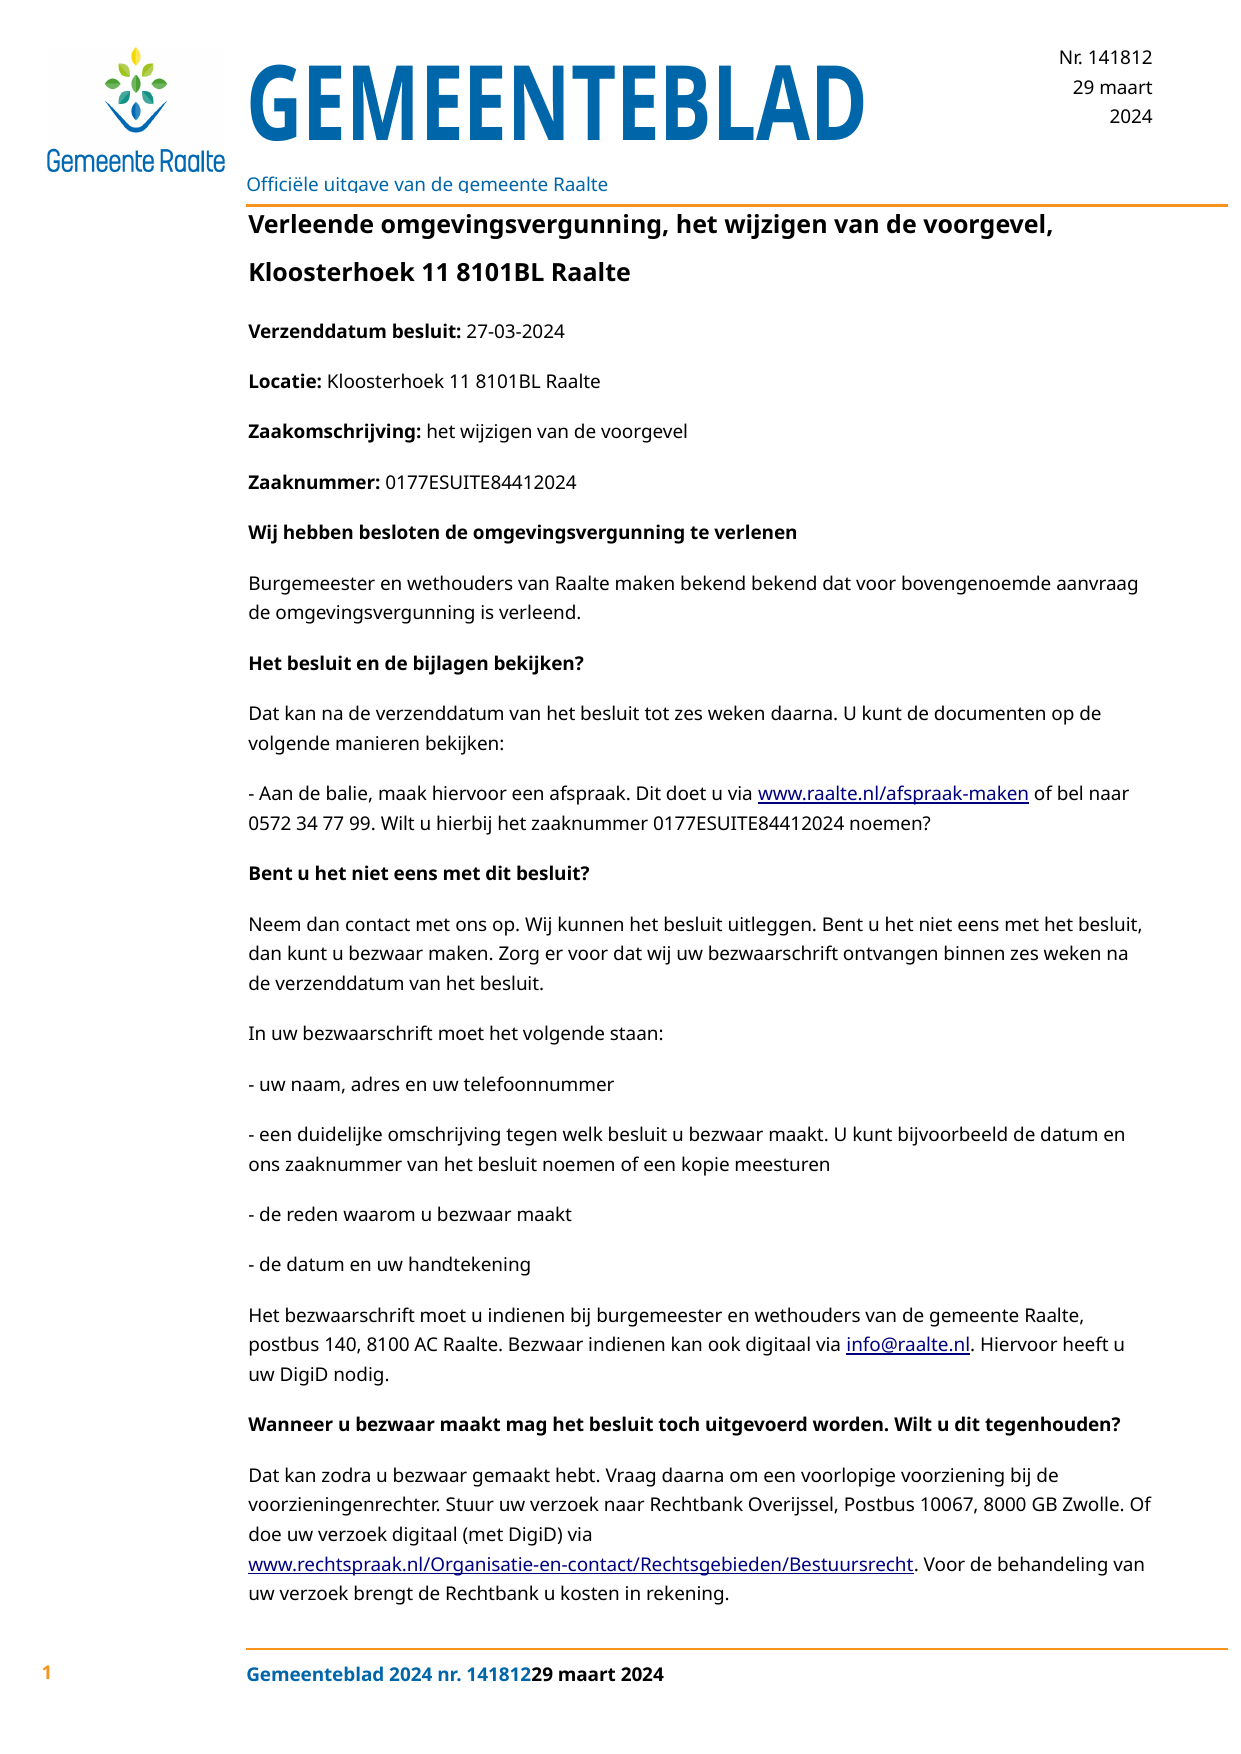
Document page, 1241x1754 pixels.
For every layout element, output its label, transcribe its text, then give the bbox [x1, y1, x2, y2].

picture [41, 47, 231, 172]
text - Aan de balie, maak hiervoor een afspraak. Dit doet u via www.raalte.nl/afspraak-maken of bel naar 0572 34 77 99. Wilt u hierbij het zaaknummer 0177ESUITE84412024 noemen? [248, 780, 1152, 836]
text Bent u het niet eens met dit besluit? [248, 860, 1152, 886]
text - de reden waarom u bezwaar maakt [248, 1201, 1152, 1227]
text Verzenddatum besluit: 27-03-2024 [248, 318, 1152, 344]
text Verleende omgevingsvergunning, het wijzigen van de voorgevel, Kloosterhoek 11 8101BL Raalte [248, 207, 1152, 288]
text Dat kan zodra u bezwaar gemaakt hebt. Vraag daarna om een voorlopige voorziening bij de voorzieningenrechter. Stuur uw verzoek naar Rechtbank Overijssel, Postbus 10067, 8000 GB Zwolle. Of doe uw verzoek digitaal (met DigiD) via www.rechtspraak.nl/Organisatie-en-contact/Rechtsgebieden/Bestuursrecht. Voor de behandeling van uw verzoek brengt de Rechtbank u kosten in rekening. [248, 1462, 1152, 1606]
text Wanneer u bezwaar maakt mag het besluit toch uitgevoerd worden. Wilt u dit tegenhouden? [248, 1412, 1152, 1437]
text Burgemeester en wethouders van Raalte maken bekend bekend dat voor bovengenoemde aanvraag de omgevingsvergunning is verleend. [248, 570, 1152, 625]
text In uw bezwaarschrift moet het volgende staan: [248, 1020, 1152, 1046]
text Neem dan contact met ons op. Wij kunnen het besluit uitleggen. Bent u het niet eens met het besluit, dan kunt u bezwaar maken. Zorg er voor dat wij uw bezwaarschrift ontvangen binnen zes weken na de verzenddatum van het besluit. [248, 911, 1152, 996]
text - de datum en uw handtekening [248, 1252, 1152, 1277]
text Dat kan na de verzenddatum van het besluit tot zes weken daarna. U kunt de documenten op de volgende manieren bekijken: [248, 700, 1152, 756]
text Zaakomschrijving: het wijzigen van de voorgevel [248, 419, 1152, 444]
text Wij hebben besloten de omgevingsvergunning te verlenen [248, 519, 1152, 545]
text - uw naam, adres en uw telefoonnummer [248, 1071, 1152, 1097]
text - een duidelijke omschrijving tegen welk besluit u bezwaar maakt. U kunt bijvoorbeeld de datum en ons zaaknummer van het besluit noemen of een kopie meesturen [248, 1121, 1152, 1177]
text Zaaknummer: 0177ESUITE84412024 [248, 469, 1152, 495]
text Het bezwaarschrift moet u indienen bij burgemeester en wethouders van de gemeente Raalte, postbus 140, 8100 AC Raalte. Bezwaar indienen kan ook digitaal via info@raalte.nl. Hiervoor heeft u uw DigiD nodig. [248, 1302, 1152, 1387]
text Locatie: Kloosterhoek 11 8101BL Raalte [248, 368, 1152, 394]
text Het besluit en de bijlagen bekijken? [248, 650, 1152, 676]
